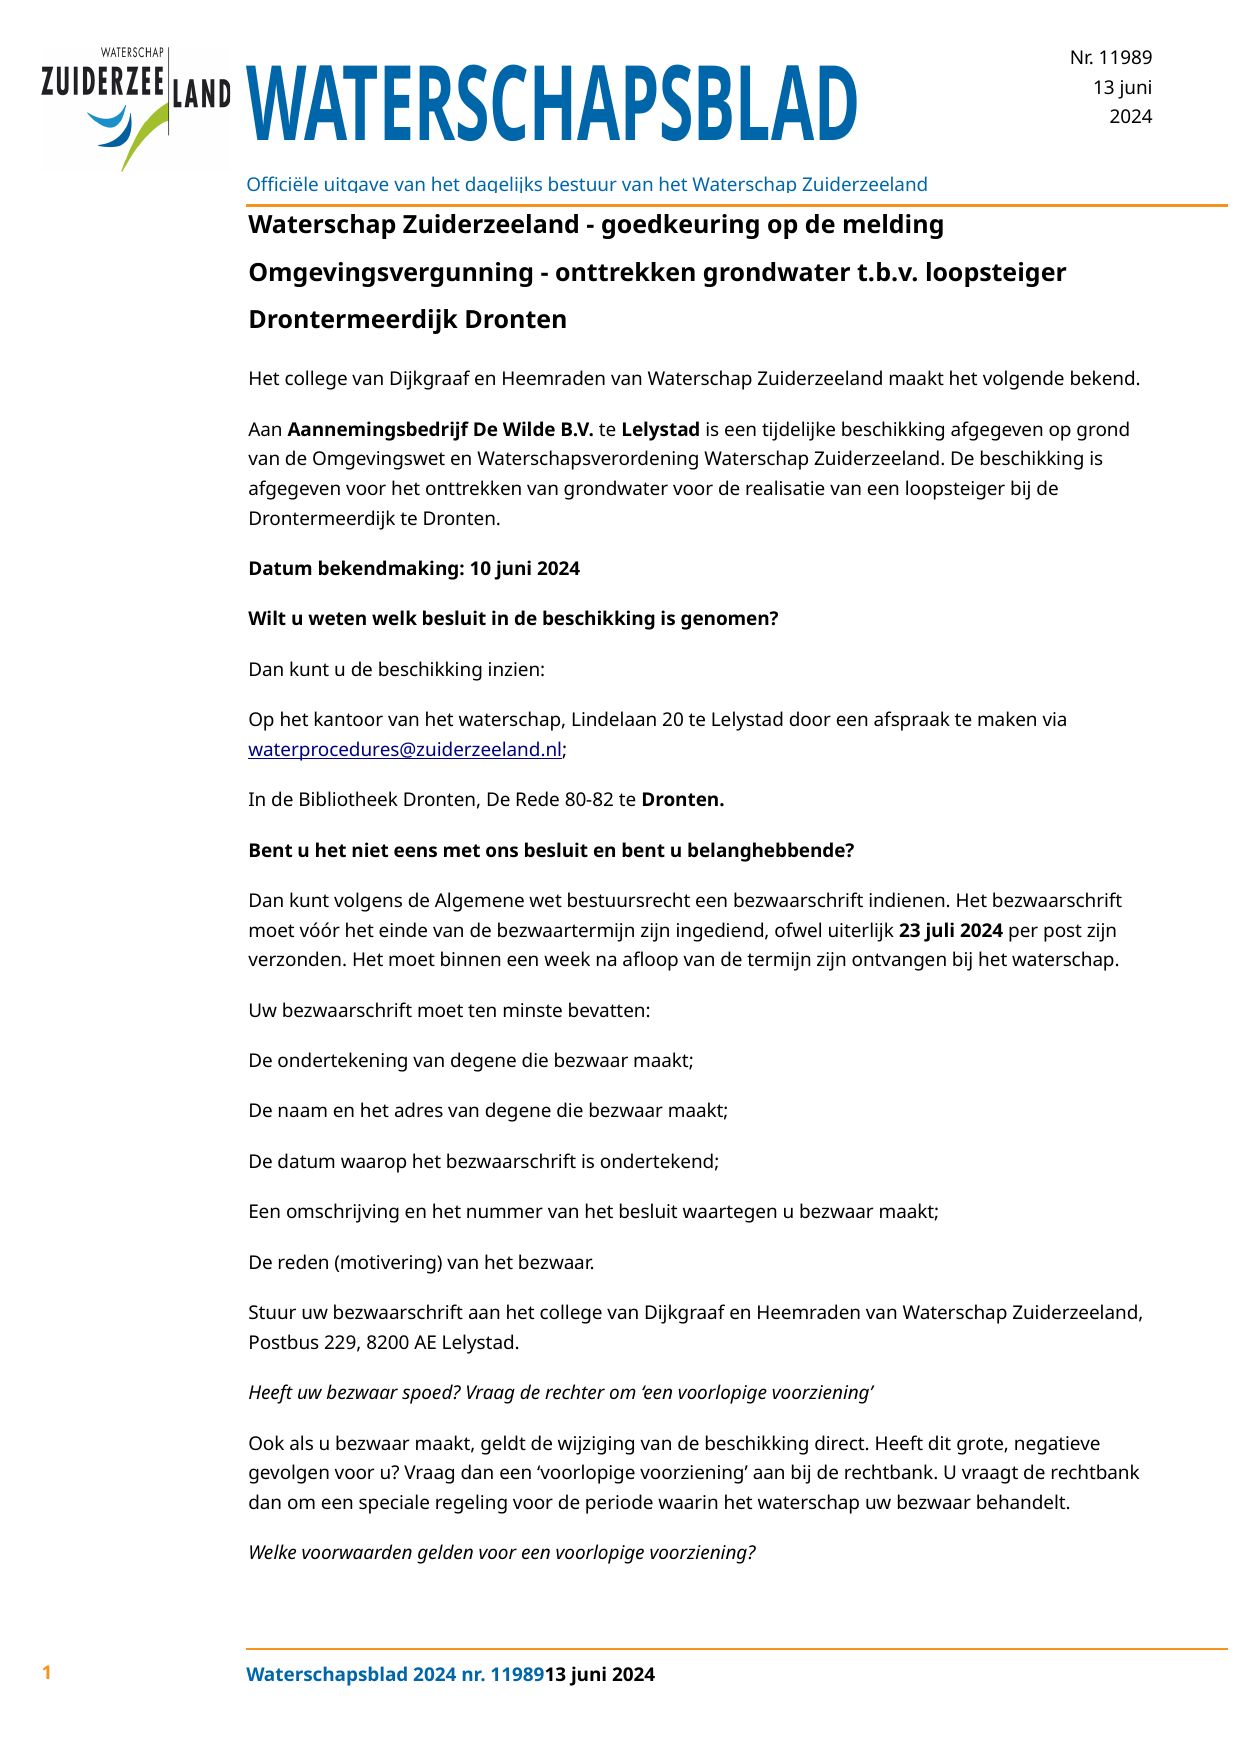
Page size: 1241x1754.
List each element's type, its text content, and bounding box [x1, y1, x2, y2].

text Op het kantoor van het waterschap, Lindelaan 20 te Lelystad door een afspraak te maken via waterprocedures@zuiderzeeland.nl; [248, 706, 1152, 762]
text Uw bezwaarschrift moet ten minste bevatten: [248, 997, 1152, 1022]
text Heeft uw bezwaar spoed? Vraag de rechter om ‘een voorlopige voorziening’ [248, 1379, 1152, 1405]
text Dan kunt u de beschikking inzien: [248, 656, 1152, 682]
text Welke voorwaarden gelden voor een voorlopige voorziening? [248, 1539, 1152, 1565]
text Een omschrijving en het nummer van het besluit waartegen u bezwaar maakt; [248, 1198, 1152, 1224]
text De datum waarop het bezwaarschrift is ondertekend; [248, 1148, 1152, 1174]
text Datum bekendmaking: 10 juni 2024 [248, 555, 1152, 581]
text Dan kunt volgens de Algemene wet bestuursrecht een bezwaarschrift indienen. Het bezwaarschrift moet vóór het einde van de bezwaartermijn zijn ingediend, ofwel uiterlijk 23 juli 2024 per post zijn verzonden. Het moet binnen een week na afloop van de termijn zijn ontvangen bij het waterschap. [248, 887, 1152, 972]
text Ook als u bezwaar maakt, geldt de wijziging van de beschikking direct. Heeft dit grote, negatieve gevolgen voor u? Vraag dan een ‘voorlopige voorziening’ aan bij de rechtbank. U vraagt de rechtbank dan om een speciale regeling voor de periode waarin het waterschap uw bezwaar behandelt. [248, 1430, 1152, 1514]
text De naam en het adres van degene die bezwaar maakt; [248, 1098, 1152, 1123]
text Waterschap Zuiderzeeland - goedkeuring op de melding Omgevingsvergunning - onttrekken grondwater t.b.v. loopsteiger Drontermeerdijk Dronten [248, 207, 1152, 336]
text In de Bibliotheek Dronten, De Rede 80-82 te Dronten. [248, 786, 1152, 812]
text Bent u het niet eens met ons besluit en bent u belanghebbende? [248, 837, 1152, 862]
text Wilt u weten welk besluit in de beschikking is genomen? [248, 606, 1152, 631]
text De ondertekening van degene die bezwaar maakt; [248, 1047, 1152, 1073]
picture [41, 47, 231, 172]
text Stuur uw bezwaarschrift aan het college van Dijkgraaf en Heemraden van Waterschap Zuiderzeeland, Postbus 229, 8200 AE Lelystad. [248, 1299, 1152, 1354]
text De reden (motivering) van het bezwaar. [248, 1249, 1152, 1274]
text Aan Aannemingsbedrijf De Wilde B.V. te Lelystad is een tijdelijke beschikking afgegeven op grond van de Omgevingswet en Waterschapsverordening Waterschap Zuiderzeeland. De beschikking is afgegeven voor het onttrekken van grondwater voor de realisatie van een loopsteiger bij de Drontermeerdijk te Dronten. [248, 416, 1152, 530]
text Het college van Dijkgraaf en Heemraden van Waterschap Zuiderzeeland maakt het volgende bekend. [248, 366, 1152, 391]
